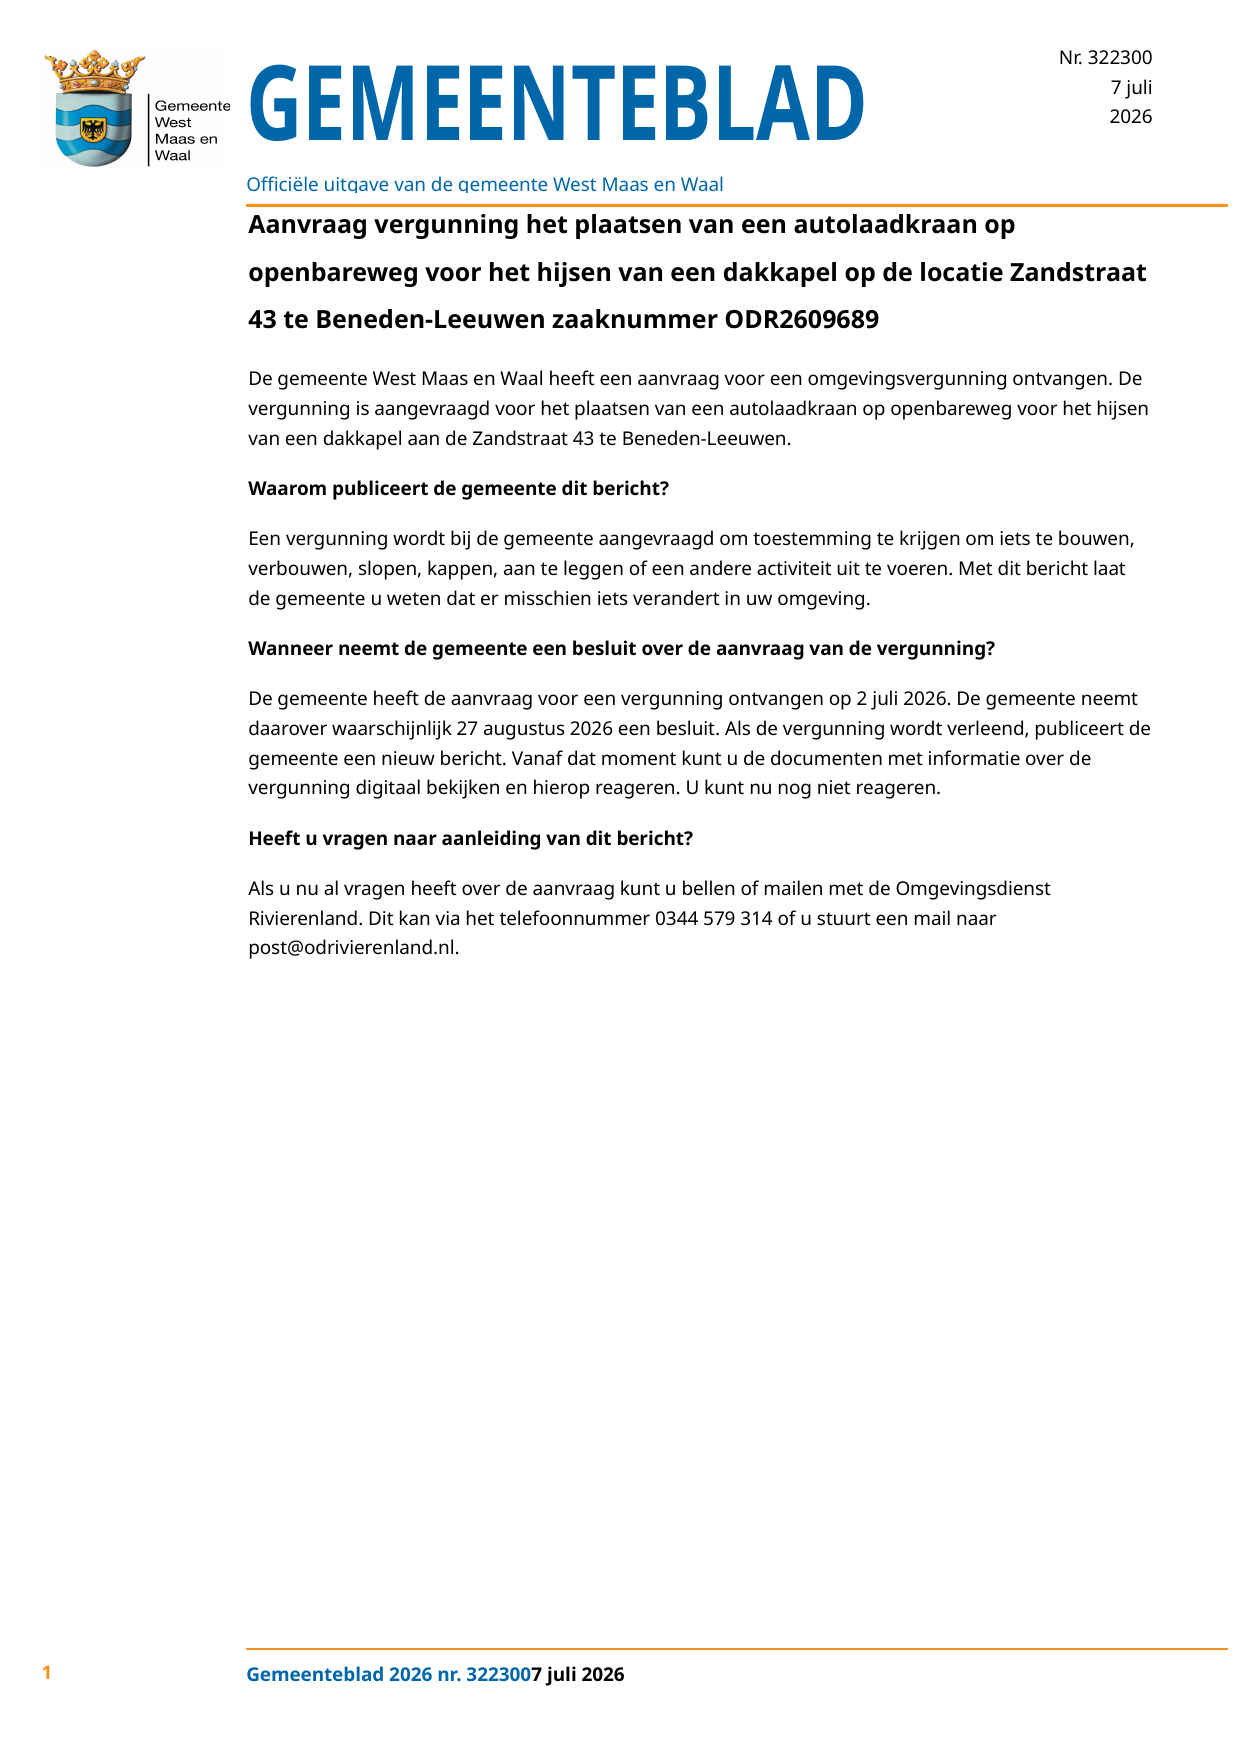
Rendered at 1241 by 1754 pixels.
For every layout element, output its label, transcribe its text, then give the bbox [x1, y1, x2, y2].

text Waarom publiceert de gemeente dit bericht? [248, 475, 1152, 501]
text Als u nu al vragen heeft over de aanvraag kunt u bellen of mailen met de Omgevingsdienst Rivierenland. Dit kan via het telefoonnummer 0344 579 314 of u stuurt een mail naar post@odrivierenland.nl. [248, 875, 1152, 960]
text De gemeente heeft de aanvraag voor een vergunning ontvangen op 2 juli 2026. De gemeente neemt daarover waarschijnlijk 27 augustus 2026 een besluit. Als de vergunning wordt verleend, publiceert de gemeente een nieuw bericht. Vanaf dat moment kunt u de documenten met informatie over de vergunning digitaal bekijken en hierop reageren. U kunt nu nog niet reageren. [248, 686, 1152, 800]
text De gemeente West Maas en Waal heeft een aanvraag voor een omgevingsvergunning ontvangen. De vergunning is aangevraagd voor het plaatsen van een autolaadkraan op openbareweg voor het hijsen van een dakkapel aan de Zandstraat 43 te Beneden-Leeuwen. [248, 366, 1152, 450]
picture [41, 47, 231, 172]
text Aanvraag vergunning het plaatsen van een autolaadkraan op openbareweg voor het hijsen van een dakkapel op de locatie Zandstraat 43 te Beneden-Leeuwen zaaknummer ODR2609689 [248, 207, 1152, 336]
text Wanneer neemt de gemeente een besluit over de aanvraag van de vergunning? [248, 635, 1152, 661]
text Een vergunning wordt bij de gemeente aangevraagd om toestemming te krijgen om iets te bouwen, verbouwen, slopen, kappen, aan te leggen of een andere activiteit uit te voeren. Met dit bericht laat de gemeente u weten dat er misschien iets verandert in uw omgeving. [248, 526, 1152, 610]
text Heeft u vragen naar aanleiding van dit bericht? [248, 825, 1152, 850]
